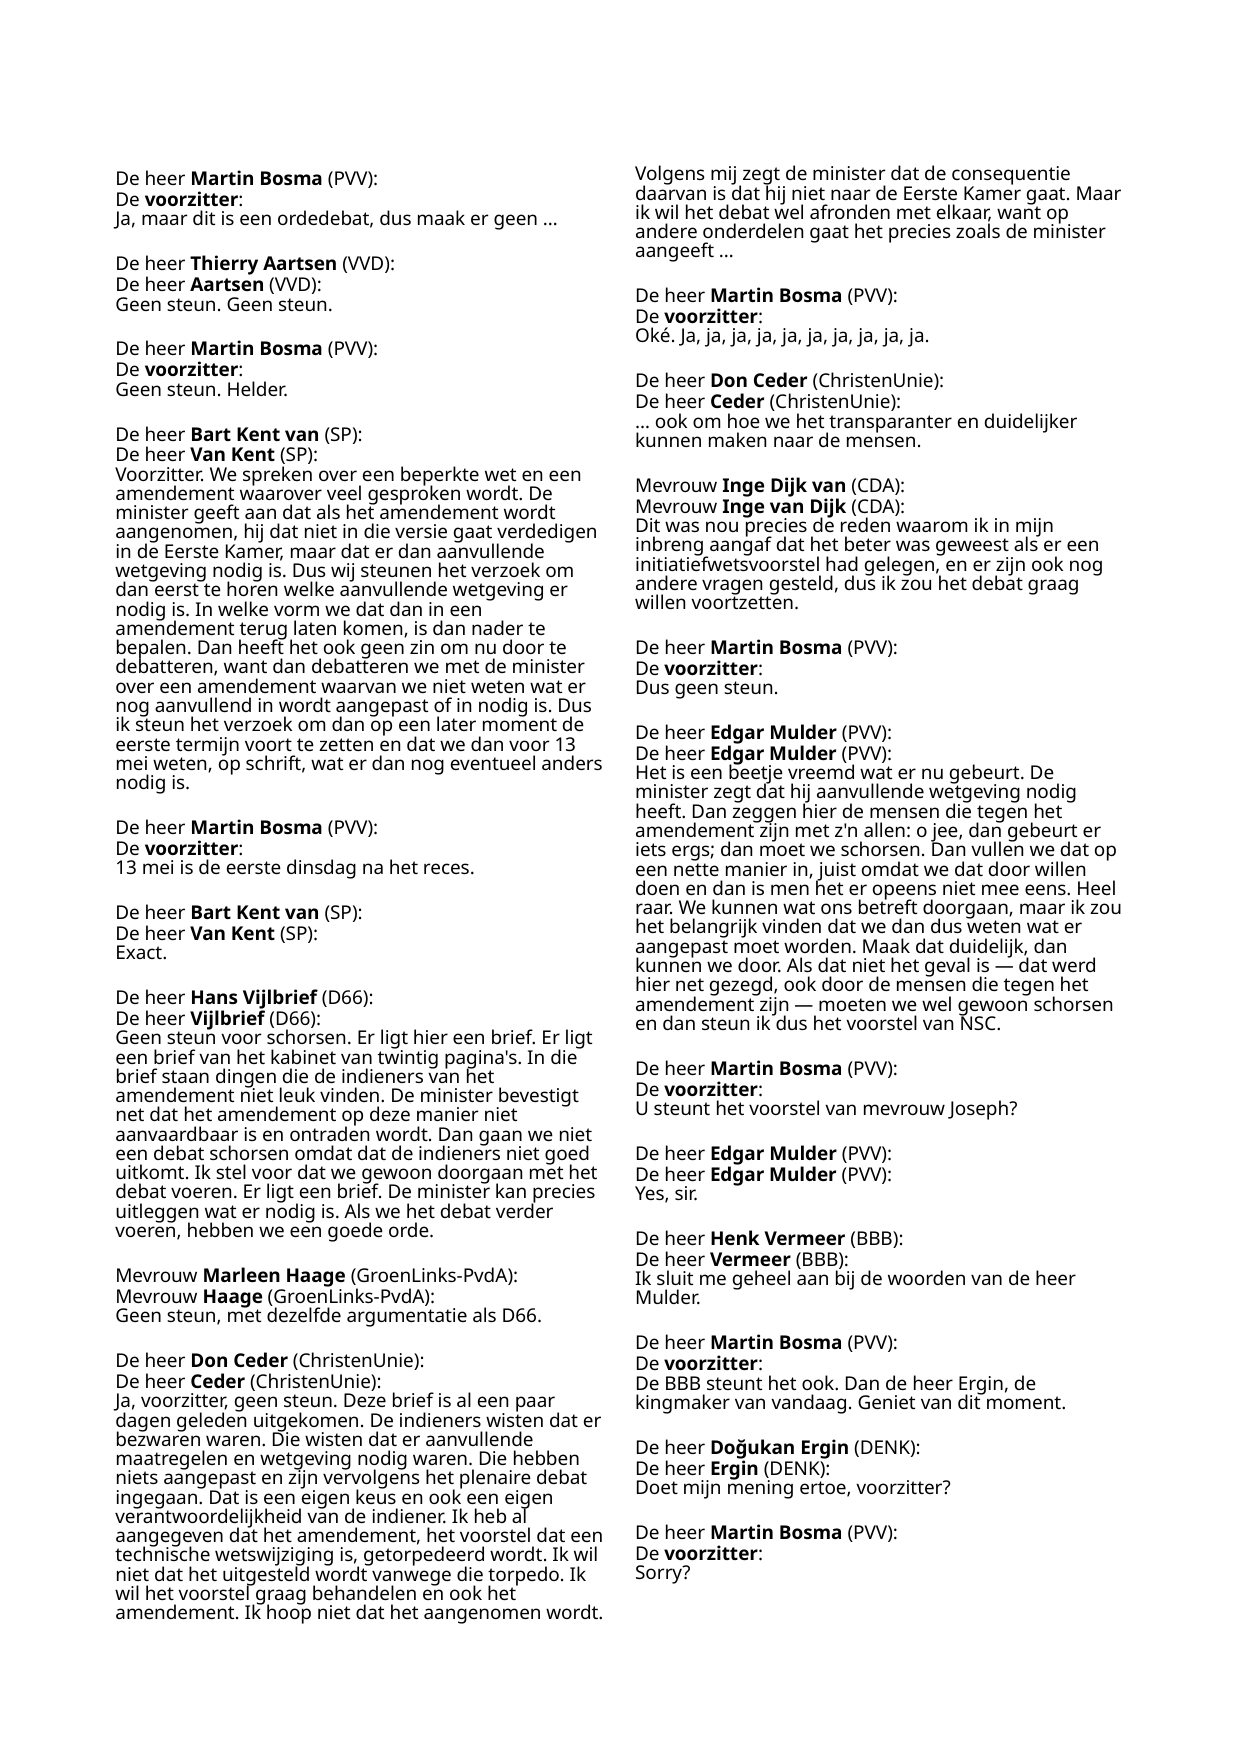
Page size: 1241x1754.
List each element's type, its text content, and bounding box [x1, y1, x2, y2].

text De heer Don Ceder (ChristenUnie): [635, 368, 1125, 393]
text De heer Martin Bosma (PVV): [635, 282, 1125, 308]
text Sorry? [635, 1564, 1125, 1583]
text Het is een beetje vreemd wat er nu gebeurt. De minister zegt dat hij aanvullende wetgeving nodig heeft. Dan zeggen hier de mensen die tegen het amendement zijn met z'n allen: o jee, dan gebeurt er iets ergs; dan moet we schorsen. Dan vullen we dat op een nette manier in, juist omdat we dat door willen doen en dan is men het er opeens niet mee eens. Heel raar. We kunnen wat ons betreft doorgaan, maar ik zou het belangrijk vinden dat we dan dus weten wat er aangepast moet worden. Maak dat duidelijk, dan kunnen we door. Als dat niet het geval is — dat werd hier net gezegd, ook door de mensen die tegen het amendement zijn — moeten we wel gewoon schorsen en dan steun ik dus het voorstel van NSC. [635, 764, 1125, 1034]
text De heer Martin Bosma (PVV): [635, 1329, 1125, 1355]
text De heer Ceder (ChristenUnie): [635, 393, 1125, 413]
text De heer Vermeer (BBB): [635, 1251, 1125, 1270]
text 13 mei is de eerste dinsdag na het reces. [115, 859, 605, 878]
text Mevrouw Haage (GroenLinks-PvdA): [115, 1288, 605, 1307]
text De heer Aartsen (VVD): [115, 276, 605, 296]
text Mevrouw Inge Dijk van (CDA): [635, 472, 1125, 498]
text De heer Van Kent (SP): [115, 925, 605, 944]
text Geen steun. Helder. [115, 381, 605, 400]
text Mevrouw Inge van Dijk (CDA): [635, 498, 1125, 517]
text De heer Martin Bosma (PVV): [635, 1055, 1125, 1081]
text De heer Martin Bosma (PVV): [115, 165, 605, 191]
text De voorzitter: [635, 1081, 1125, 1100]
text De heer Bart Kent van (SP): [115, 421, 605, 446]
text De heer Edgar Mulder (PVV): [635, 1140, 1125, 1166]
text Mevrouw Marleen Haage (GroenLinks-PvdA): [115, 1262, 605, 1288]
text De heer Edgar Mulder (PVV): [635, 745, 1125, 764]
text De voorzitter: [635, 308, 1125, 327]
text De heer Don Ceder (ChristenUnie): [115, 1347, 605, 1373]
text De heer Martin Bosma (PVV): [635, 1519, 1125, 1545]
text De voorzitter: [635, 1545, 1125, 1564]
text Dit was nou precies de reden waarom ik in mijn inbreng aangaf dat het beter was geweest als er een initiatiefwetsvoorstel had gelegen, en er zijn ook nog andere vragen gesteld, dus ik zou het debat graag willen voortzetten. [635, 517, 1125, 613]
text Exact. [115, 944, 605, 963]
text De heer Doğukan Ergin (DENK): [635, 1434, 1125, 1459]
text … ook om hoe we het transparanter en duidelijker kunnen maken naar de mensen. [635, 413, 1125, 451]
text De heer Hans Vijlbrief (D66): [115, 984, 605, 1010]
text Oké. Ja, ja, ja, ja, ja, ja, ja, ja, ja, ja. [635, 327, 1125, 347]
text De heer Bart Kent van (SP): [115, 899, 605, 925]
text De heer Martin Bosma (PVV): [115, 814, 605, 840]
text De heer Vijlbrief (D66): [115, 1010, 605, 1029]
text Yes, sir. [635, 1185, 1125, 1204]
text De heer Edgar Mulder (PVV): [635, 719, 1125, 745]
text Ja, maar dit is een ordedebat, dus maak er geen … [115, 210, 605, 230]
text De heer Thierry Aartsen (VVD): [115, 251, 605, 276]
text De heer Martin Bosma (PVV): [115, 336, 605, 361]
text Voorzitter. We spreken over een beperkte wet en een amendement waarover veel gesproken wordt. De minister geeft aan dat als het amendement wordt aangenomen, hij dat niet in die versie gaat verdedigen in de Eerste Kamer, maar dat er dan aanvullende wetgeving nodig is. Dus wij steunen het verzoek om dan eerst te horen welke aanvullende wetgeving er nodig is. In welke vorm we dat dan in een amendement terug laten komen, is dan nader te bepalen. Dan heeft het ook geen zin om nu door te debatteren, want dan debatteren we met de minister over een amendement waarvan we niet weten wat er nog aanvullend in wordt aangepast of in nodig is. Dus ik steun het verzoek om dan op een later moment de eerste termijn voort te zetten en dat we dan voor 13 mei weten, op schrift, wat er dan nog eventueel anders nodig is. [115, 466, 605, 793]
text De voorzitter: [635, 1355, 1125, 1374]
text Dus geen steun. [635, 679, 1125, 698]
text De voorzitter: [115, 191, 605, 210]
text De heer Martin Bosma (PVV): [635, 634, 1125, 660]
text De heer Ergin (DENK): [635, 1459, 1125, 1479]
text U steunt het voorstel van mevrouw Joseph? [635, 1100, 1125, 1119]
text De heer Van Kent (SP): [115, 446, 605, 466]
text De voorzitter: [635, 660, 1125, 679]
text Volgens mij zegt de minister dat de consequentie daarvan is dat hij niet naar de Eerste Kamer gaat. Maar ik wil het debat wel afronden met elkaar, want op andere onderdelen gaat het precies zoals de minister aangeeft … [635, 165, 1125, 262]
text Geen steun. Geen steun. [115, 296, 605, 315]
text De BBB steunt het ook. Dan de heer Ergin, de kingmaker van vandaag. Geniet van dit moment. [635, 1374, 1125, 1413]
text Ik sluit me geheel aan bij de woorden van de heer Mulder. [635, 1270, 1125, 1309]
text De voorzitter: [115, 840, 605, 859]
text Doet mijn mening ertoe, voorzitter? [635, 1479, 1125, 1498]
text De heer Ceder (ChristenUnie): [115, 1373, 605, 1392]
text De voorzitter: [115, 361, 605, 381]
text De heer Henk Vermeer (BBB): [635, 1225, 1125, 1251]
text Geen steun voor schorsen. Er ligt hier een brief. Er ligt een brief van het kabinet van twintig pagina's. In die brief staan dingen die de indieners van het amendement niet leuk vinden. De minister bevestigt net dat het amendement op deze manier niet aanvaardbaar is en ontraden wordt. Dan gaan we niet een debat schorsen omdat dat de indieners niet goed uitkomt. Ik stel voor dat we gewoon doorgaan met het debat voeren. Er ligt een brief. De minister kan precies uitleggen wat er nodig is. Als we het debat verder voeren, hebben we een goede orde. [115, 1029, 605, 1241]
text De heer Edgar Mulder (PVV): [635, 1166, 1125, 1185]
text Ja, voorzitter, geen steun. Deze brief is al een paar dagen geleden uitgekomen. De indieners wisten dat er bezwaren waren. Die wisten dat er aanvullende maatregelen en wetgeving nodig waren. Die hebben niets aangepast en zijn vervolgens het plenaire debat ingegaan. Dat is een eigen keus en ook een eigen verantwoordelijkheid van de indiener. Ik heb al aangegeven dat het amendement, het voorstel dat een technische wetswijziging is, getorpedeerd wordt. Ik wil niet dat het uitgesteld wordt vanwege die torpedo. Ik wil het voorstel graag behandelen en ook het amendement. Ik hoop niet dat het aangenomen wordt. [115, 1392, 605, 1623]
text Geen steun, met dezelfde argumentatie als D66. [115, 1307, 605, 1326]
